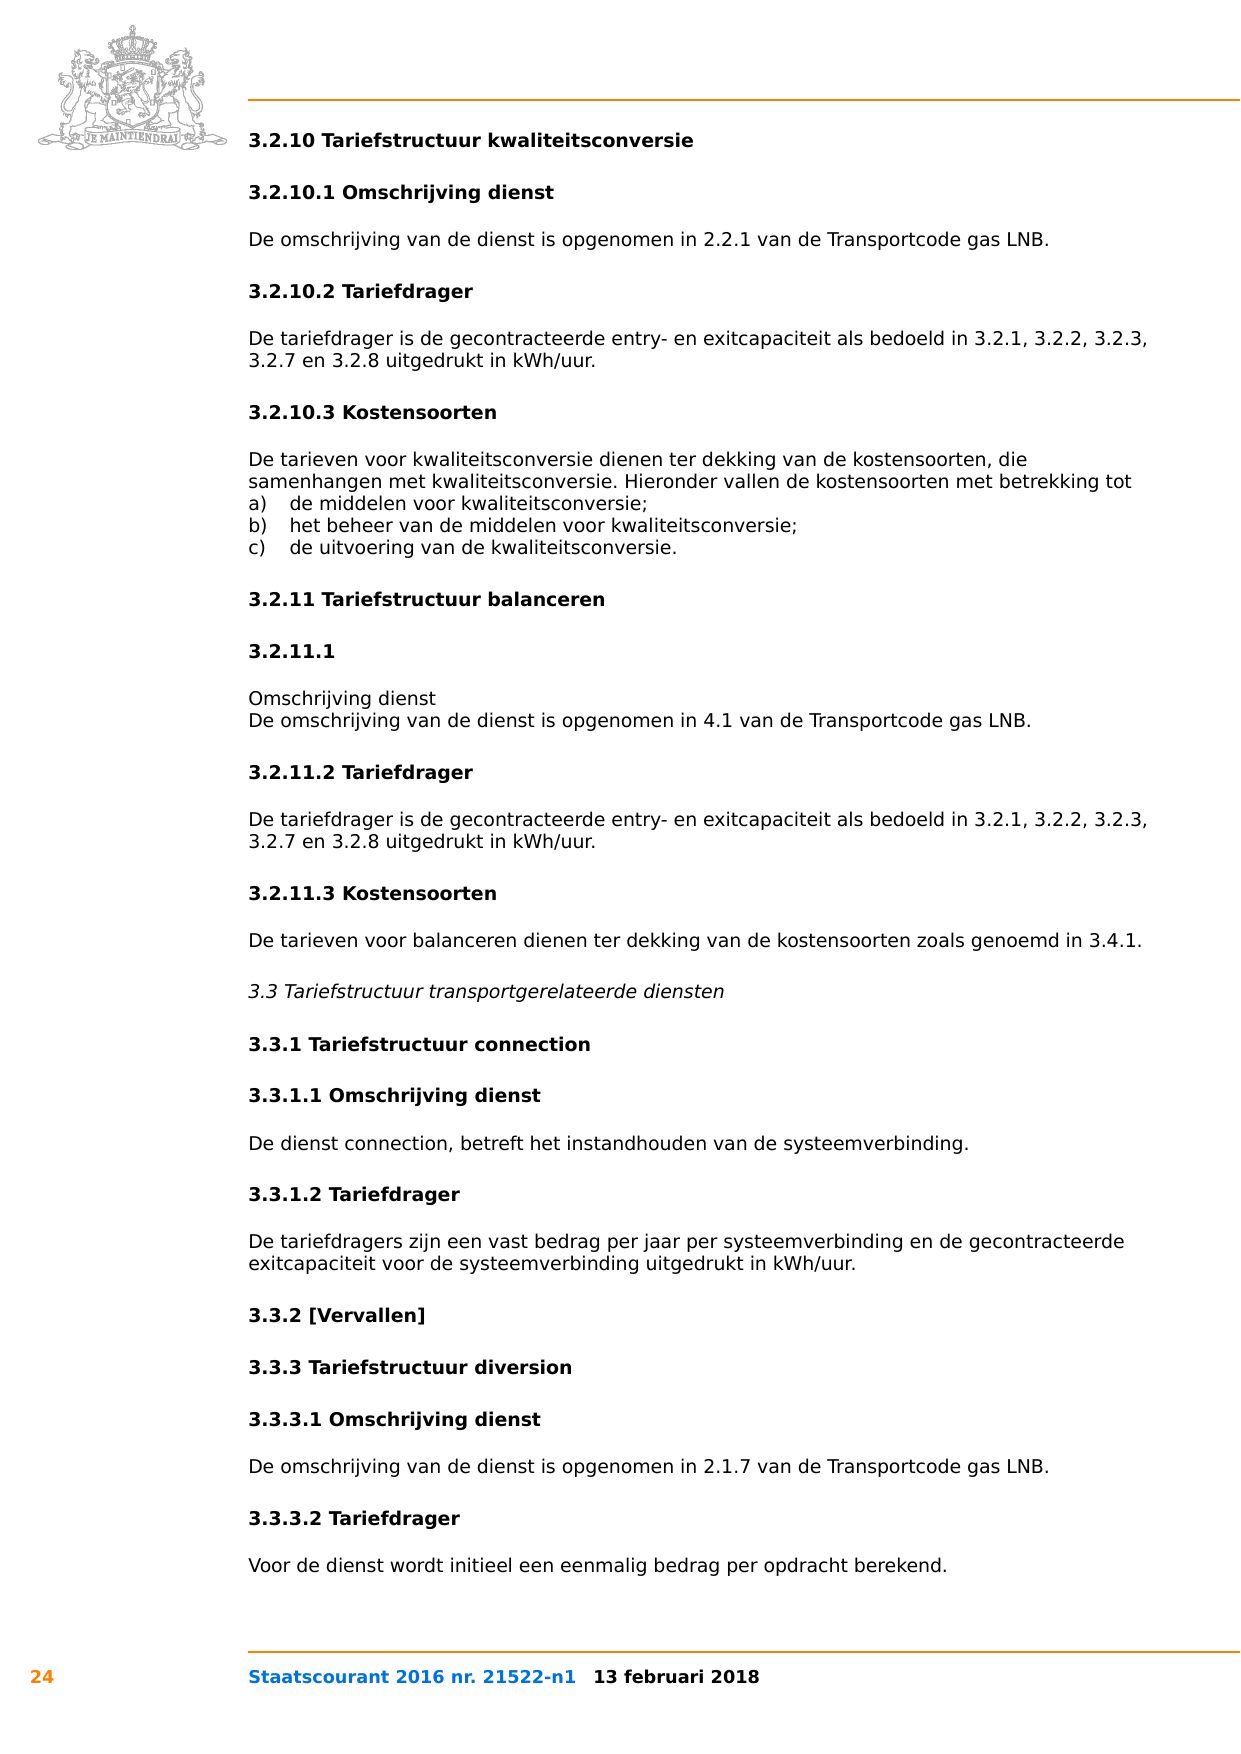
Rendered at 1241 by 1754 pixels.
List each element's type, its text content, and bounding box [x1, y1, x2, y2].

text De tarieven voor kwaliteitsconversie dienen ter dekking van de kostensoorten, die samenhangen met kwaliteitsconversie. Hieronder vallen de kostensoorten met betrekking tot [248, 449, 1163, 493]
subtitle 3.2.10.3 Kostensoorten [248, 402, 1163, 424]
text Omschrijving dienst [248, 688, 1163, 709]
subtitle 3.3.1.2 Tariefdrager [248, 1184, 1163, 1206]
text c) de uitvoering van de kwaliteitsconversie. [248, 537, 1163, 559]
text b) het beheer van de middelen voor kwaliteitsconversie; [248, 515, 1163, 537]
text De dienst connection, betreft het instandhouden van de systeemverbinding. [248, 1132, 1163, 1154]
subtitle 3.2.11.1 [248, 641, 1163, 663]
text De tarieven voor balanceren dienen ter dekking van de kostensoorten zoals genoemd in 3.4.1. [248, 929, 1163, 951]
text De tariefdrager is de gecontracteerde entry- en exitcapaciteit als bedoeld in 3.2.1, 3.2.2, 3.2.3, 3.2.7 en 3.2.8 uitgedrukt in kWh/uur. [248, 808, 1163, 852]
text a) de middelen voor kwaliteitsconversie; [248, 493, 1163, 515]
text De omschrijving van de dienst is opgenomen in 2.2.1 van de Transportcode gas LNB. [248, 229, 1163, 251]
subtitle 3.2.11.2 Tariefdrager [248, 762, 1163, 783]
subtitle 3.3.3.2 Tariefdrager [248, 1508, 1163, 1530]
text De omschrijving van de dienst is opgenomen in 4.1 van de Transportcode gas LNB. [248, 709, 1163, 732]
text De tariefdrager is de gecontracteerde entry- en exitcapaciteit als bedoeld in 3.2.1, 3.2.2, 3.2.3, 3.2.7 en 3.2.8 uitgedrukt in kWh/uur. [248, 328, 1163, 372]
subtitle 3.2.10 Tariefstructuur kwaliteitsconversie [248, 130, 1163, 152]
subtitle 3.3.1.1 Omschrijving dienst [248, 1085, 1163, 1107]
subtitle 3.3 Tariefstructuur transportgerelateerde diensten [248, 981, 1163, 1003]
subtitle 3.2.10.2 Tariefdrager [248, 281, 1163, 303]
subtitle 3.3.2 [Vervallen] [248, 1305, 1163, 1327]
subtitle 3.3.3 Tariefstructuur diversion [248, 1357, 1163, 1379]
picture [38, 25, 227, 150]
subtitle 3.3.1 Tariefstructuur connection [248, 1033, 1163, 1055]
text De tariefdragers zijn een vast bedrag per jaar per systeemverbinding en de gecontracteerde exitcapaciteit voor de systeemverbinding uitgedrukt in kWh/uur. [248, 1231, 1163, 1275]
subtitle 3.2.10.1 Omschrijving dienst [248, 182, 1163, 204]
text De omschrijving van de dienst is opgenomen in 2.1.7 van de Transportcode gas LNB. [248, 1456, 1163, 1478]
subtitle 3.2.11.3 Kostensoorten [248, 882, 1163, 904]
subtitle 3.3.3.1 Omschrijving dienst [248, 1409, 1163, 1431]
subtitle 3.2.11 Tariefstructuur balanceren [248, 589, 1163, 611]
text Voor de dienst wordt initieel een eenmalig bedrag per opdracht berekend. [248, 1555, 1163, 1577]
